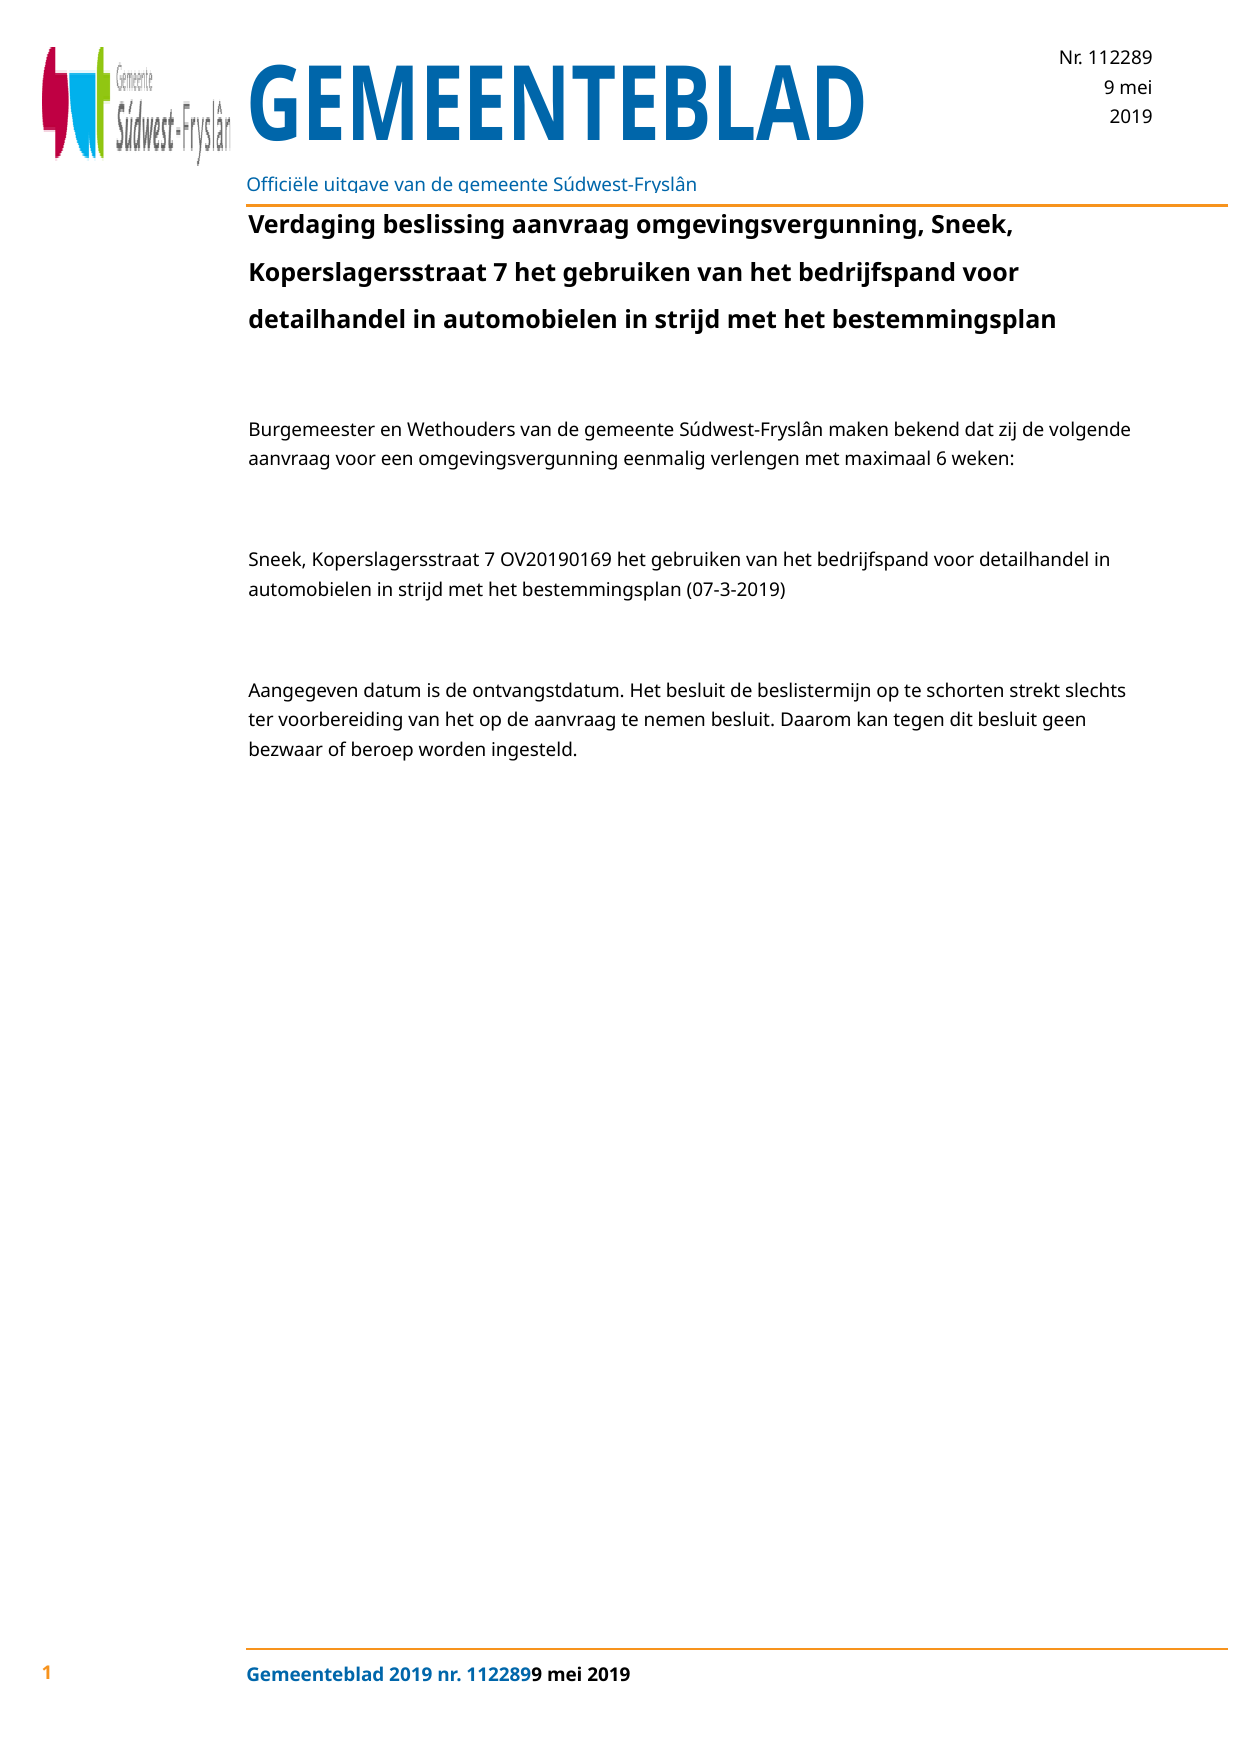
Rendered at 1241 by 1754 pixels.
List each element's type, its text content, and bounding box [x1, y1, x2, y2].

picture [41, 47, 231, 172]
text Verdaging beslissing aanvraag omgevingsvergunning, Sneek, Koperslagersstraat 7 het gebruiken van het bedrijfspand voor detailhandel in automobielen in strijd met het bestemmingsplan [248, 207, 1152, 336]
text Aangegeven datum is de ontvangstdatum. Het besluit de beslistermijn op te schorten strekt slechts ter voorbereiding van het op de aanvraag te nemen besluit. Daarom kan tegen dit besluit geen bezwaar of beroep worden ingesteld. [248, 677, 1152, 762]
text Sneek, Koperslagersstraat 7 OV20190169 het gebruiken van het bedrijfspand voor detailhandel in automobielen in strijd met het bestemmingsplan (07-3-2019) [248, 546, 1152, 602]
text Burgemeester en Wethouders van de gemeente Súdwest-Fryslân maken bekend dat zij de volgende aanvraag voor een omgevingsvergunning eenmalig verlengen met maximaal 6 weken: [248, 416, 1152, 471]
